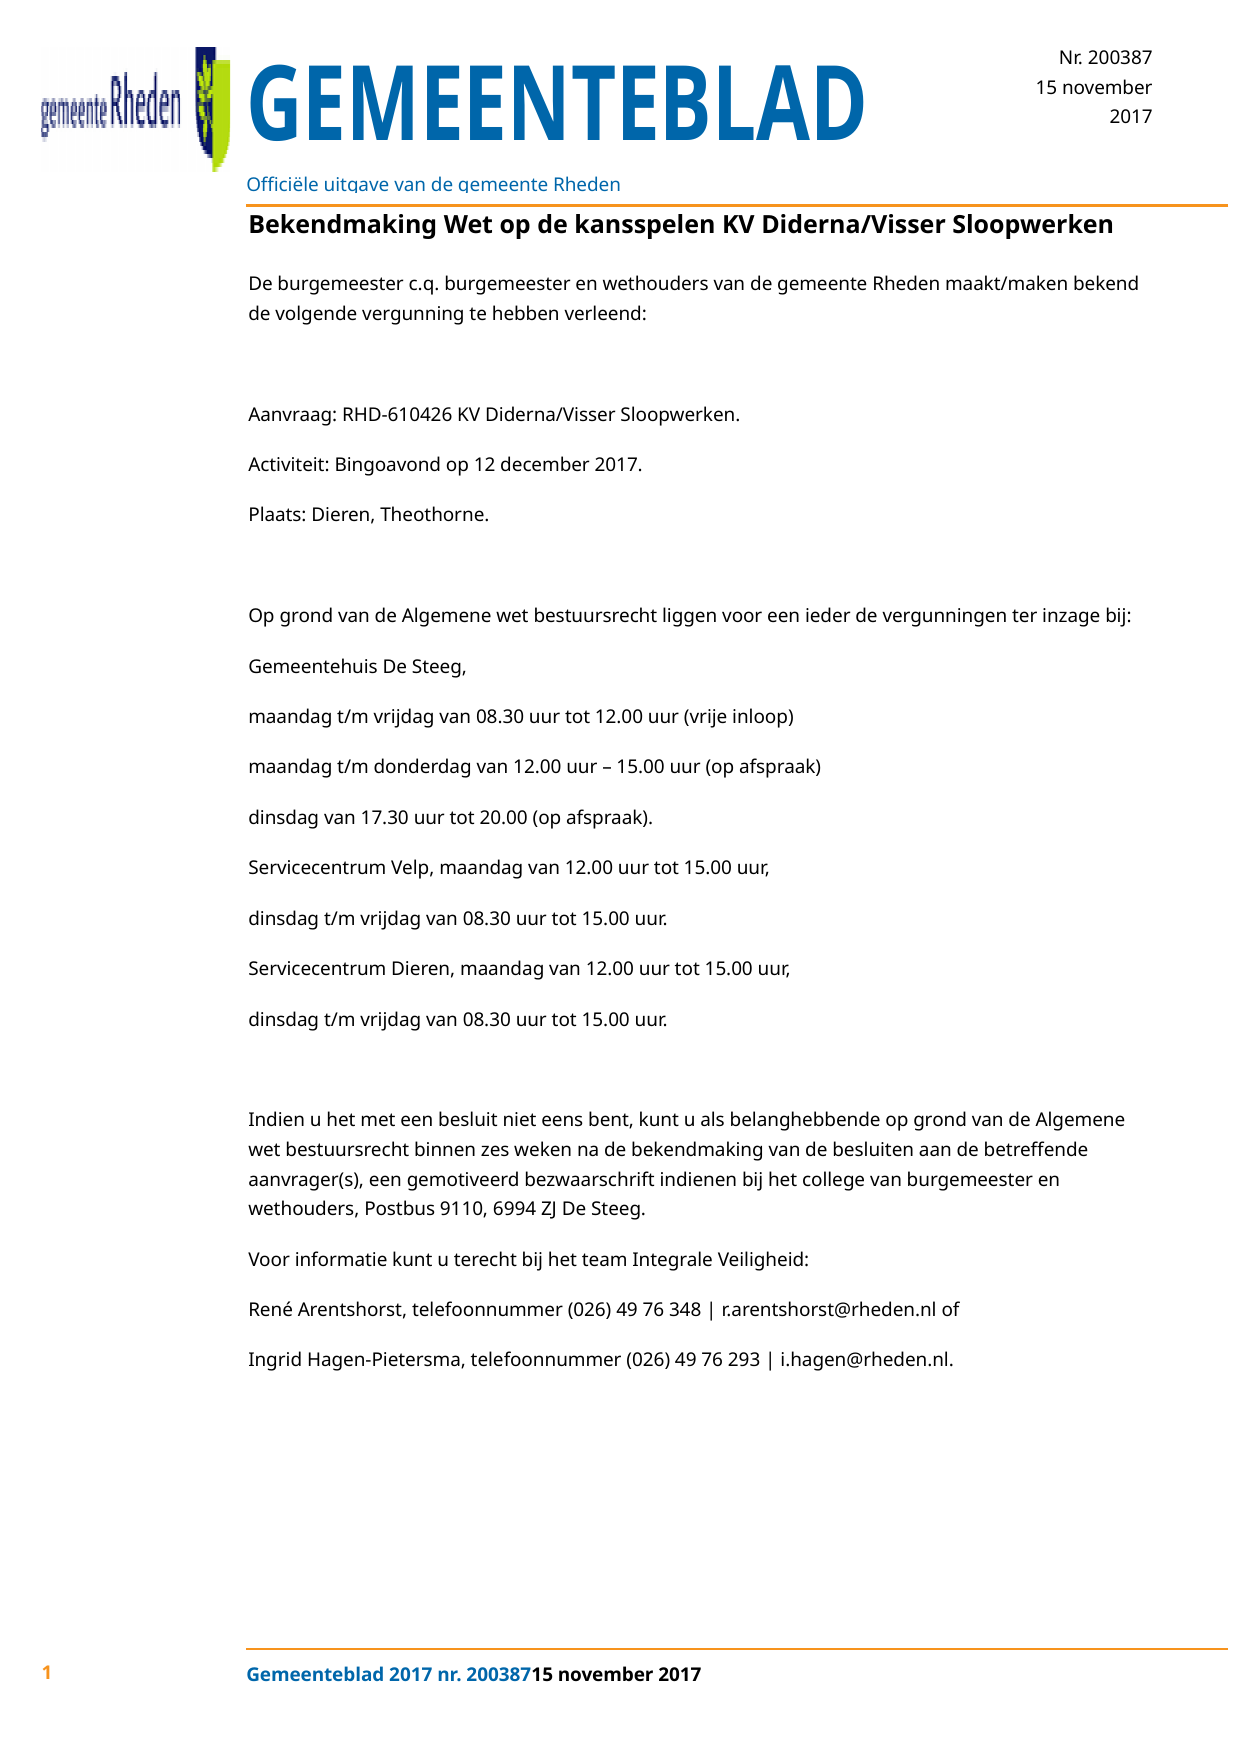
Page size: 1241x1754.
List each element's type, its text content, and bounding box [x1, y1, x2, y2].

text Op grond van de Algemene wet bestuursrecht liggen voor een ieder de vergunningen ter inzage bij: [248, 602, 1152, 628]
text dinsdag t/m vrijdag van 08.30 uur tot 15.00 uur. [248, 1006, 1152, 1031]
text De burgemeester c.q. burgemeester en wethouders van de gemeente Rheden maakt/maken bekend de volgende vergunning te hebben verleend: [248, 270, 1152, 326]
text Servicecentrum Velp, maandag van 12.00 uur tot 15.00 uur, [248, 854, 1152, 880]
text dinsdag van 17.30 uur tot 20.00 (op afspraak). [248, 804, 1152, 830]
text Bekendmaking Wet op de kansspelen KV Diderna/Visser Sloopwerken [248, 207, 1152, 241]
text maandag t/m vrijdag van 08.30 uur tot 12.00 uur (vrije inloop) [248, 703, 1152, 729]
text Indien u het met een besluit niet eens bent, kunt u als belanghebbende op grond van de Algemene wet bestuursrecht binnen zes weken na de bekendmaking van de besluiten aan de betreffende aanvrager(s), een gemotiveerd bezwaarschrift indienen bij het college van burgemeester en wethouders, Postbus 9110, 6994 ZJ De Steeg. [248, 1107, 1152, 1221]
text Voor informatie kunt u terecht bij het team Integrale Veiligheid: [248, 1246, 1152, 1271]
text Gemeentehuis De Steeg, [248, 653, 1152, 678]
text maandag t/m donderdag van 12.00 uur – 15.00 uur (op afspraak) [248, 754, 1152, 779]
text Activiteit: Bingoavond op 12 december 2017. [248, 451, 1152, 477]
text Aanvraag: RHD-610426 KV Diderna/Visser Sloopwerken. [248, 401, 1152, 426]
text Plaats: Dieren, Theothorne. [248, 502, 1152, 527]
text Servicecentrum Dieren, maandag van 12.00 uur tot 15.00 uur, [248, 955, 1152, 981]
text René Arentshorst, telefoonnummer (026) 49 76 348 | r.arentshorst@rheden.nl of [248, 1296, 1152, 1322]
text Ingrid Hagen-Pietersma, telefoonnummer (026) 49 76 293 | i.hagen@rheden.nl. [248, 1347, 1152, 1372]
picture [41, 47, 231, 172]
text dinsdag t/m vrijdag van 08.30 uur tot 15.00 uur. [248, 905, 1152, 931]
